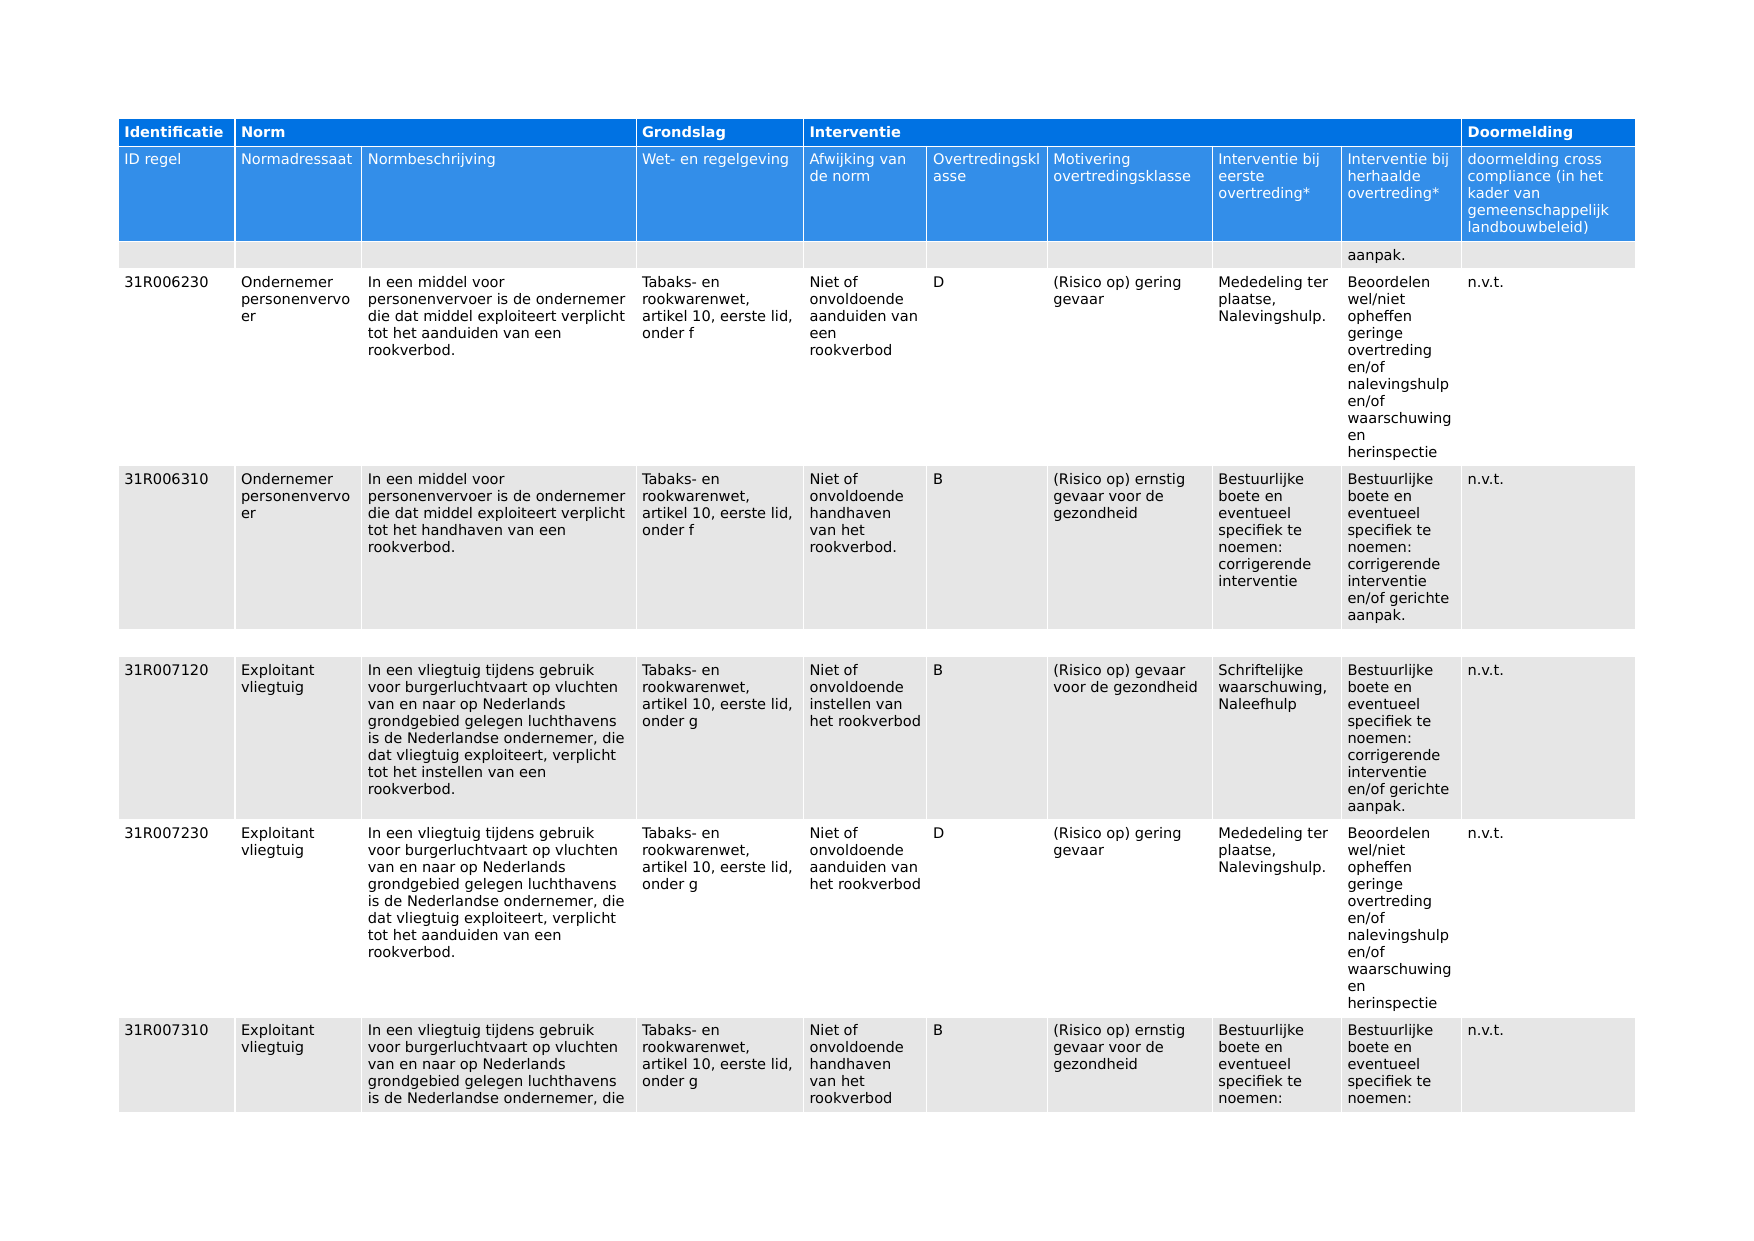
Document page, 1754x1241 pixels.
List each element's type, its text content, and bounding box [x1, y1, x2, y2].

table_cell Bestuurlijke boete en eventueel specifiek te noemen: [1342, 1018, 1461, 1112]
table_cell Exploitant vliegtuig [236, 1018, 361, 1112]
table_cell D [927, 820, 1047, 1016]
table_cell [362, 242, 636, 268]
table_cell (Risico op) gevaar voor de gezondheid [1048, 657, 1212, 819]
table_cell Niet of onvoldoende aanduiden van het rookverbod [804, 820, 926, 1016]
table_cell 31R007120 [119, 657, 234, 819]
table_cell Ondernemer personenvervoer [236, 466, 361, 629]
table_header Identificatie [119, 119, 234, 146]
table_cell [119, 630, 234, 656]
table_cell aanpak. [1342, 242, 1461, 268]
table_cell [1462, 630, 1635, 656]
table_header Norm [236, 119, 636, 146]
table_cell doormelding cross compliance (in het kader van gemeenschappelijk landbouwbeleid) [1462, 147, 1635, 241]
table_cell D [927, 269, 1047, 465]
table_cell In een middel voor personenvervoer is de ondernemer die dat middel exploiteert verplicht tot het aanduiden van een rookverbod. [362, 269, 636, 465]
table_cell Exploitant vliegtuig [236, 657, 361, 819]
table_cell Tabaks- en rookwarenwet, artikel 10, eerste lid, onder g [637, 820, 803, 1016]
table_cell Ondernemer personenvervoer [236, 269, 361, 465]
table_cell n.v.t. [1462, 1018, 1635, 1112]
table_header Grondslag [637, 119, 803, 146]
table_cell [804, 630, 926, 656]
table_cell n.v.t. [1462, 269, 1635, 465]
table_cell 31R006310 [119, 466, 234, 629]
table_cell 31R006230 [119, 269, 234, 465]
table_cell Normbeschrijving [362, 147, 636, 241]
table_cell Overtredingsklasse [927, 147, 1047, 241]
table_cell B [927, 657, 1047, 819]
table_cell n.v.t. [1462, 466, 1635, 629]
table_cell [637, 630, 803, 656]
table_cell Bestuurlijke boete en eventueel specifiek te noemen: corrigerende interventie en/of gerichte aanpak. [1342, 657, 1461, 819]
table_cell Wet- en regelgeving [637, 147, 803, 241]
table_cell [637, 242, 803, 268]
table_cell Normadressaat [236, 147, 361, 241]
table_cell n.v.t. [1462, 657, 1635, 819]
table_cell Exploitant vliegtuig [236, 820, 361, 1016]
table_cell [1342, 630, 1461, 656]
table_cell Bestuurlijke boete en eventueel specifiek te noemen: corrigerende interventie en/of gerichte aanpak. [1342, 466, 1461, 629]
table_cell Mededeling ter plaatse, Nalevingshulp. [1213, 269, 1341, 465]
table_cell [1048, 630, 1212, 656]
table_cell 31R007310 [119, 1018, 234, 1112]
table_cell B [927, 1018, 1047, 1112]
table_cell Niet of onvoldoende aanduiden van een rookverbod [804, 269, 926, 465]
table_cell n.v.t. [1462, 820, 1635, 1016]
table_cell 31R007230 [119, 820, 234, 1016]
table_cell In een middel voor personenvervoer is de ondernemer die dat middel exploiteert verplicht tot het handhaven van een rookverbod. [362, 466, 636, 629]
table_cell Motivering overtredingsklasse [1048, 147, 1212, 241]
table_cell Niet of onvoldoende handhaven van het rookverbod [804, 1018, 926, 1112]
table_cell Interventie bij eerste overtreding* [1213, 147, 1341, 241]
table_cell Beoordelen wel/niet opheffen geringe overtreding en/of nalevingshulp en/of waarschuwing en herinspectie [1342, 820, 1461, 1016]
table_cell [804, 242, 926, 268]
table_cell [236, 630, 361, 656]
table_cell In een vliegtuig tijdens gebruik voor burgerluchtvaart op vluchten van en naar op Nederlands grondgebied gelegen luchthavens is de Nederlandse ondernemer, die [362, 1018, 636, 1112]
table_cell Interventie bij herhaalde overtreding* [1342, 147, 1461, 241]
table_cell (Risico op) gering gevaar [1048, 820, 1212, 1016]
table_cell Bestuurlijke boete en eventueel specifiek te noemen: corrigerende interventie [1213, 466, 1341, 629]
table_cell [1213, 630, 1341, 656]
table_header Doormelding [1462, 119, 1635, 146]
table_cell Niet of onvoldoende instellen van het rookverbod [804, 657, 926, 819]
table_cell Mededeling ter plaatse, Nalevingshulp. [1213, 820, 1341, 1016]
table_cell Tabaks- en rookwarenwet, artikel 10, eerste lid, onder f [637, 466, 803, 629]
table_cell [1213, 242, 1341, 268]
table_cell [927, 630, 1047, 656]
table_cell (Risico op) ernstig gevaar voor de gezondheid [1048, 466, 1212, 629]
table_cell Tabaks- en rookwarenwet, artikel 10, eerste lid, onder g [637, 1018, 803, 1112]
table_cell [1462, 242, 1635, 268]
table_cell Niet of onvoldoende handhaven van het rookverbod. [804, 466, 926, 629]
table_cell B [927, 466, 1047, 629]
table_cell Tabaks- en rookwarenwet, artikel 10, eerste lid, onder f [637, 269, 803, 465]
table_header Interventie [804, 119, 1461, 146]
table_cell [236, 242, 361, 268]
table_cell (Risico op) gering gevaar [1048, 269, 1212, 465]
table_cell [362, 630, 636, 656]
table_cell Tabaks- en rookwarenwet, artikel 10, eerste lid, onder g [637, 657, 803, 819]
table_cell In een vliegtuig tijdens gebruik voor burgerluchtvaart op vluchten van en naar op Nederlands grondgebied gelegen luchthavens is de Nederlandse ondernemer, die dat vliegtuig exploiteert, verplicht tot het aanduiden van een rookverbod. [362, 820, 636, 1016]
table_cell Beoordelen wel/niet opheffen geringe overtreding en/of nalevingshulp en/of waarschuwing en herinspectie [1342, 269, 1461, 465]
table_cell In een vliegtuig tijdens gebruik voor burgerluchtvaart op vluchten van en naar op Nederlands grondgebied gelegen luchthavens is de Nederlandse ondernemer, die dat vliegtuig exploiteert, verplicht tot het instellen van een rookverbod. [362, 657, 636, 819]
table_cell [927, 242, 1047, 268]
table_cell [1048, 242, 1212, 268]
table_cell Schriftelijke waarschuwing, Naleefhulp [1213, 657, 1341, 819]
table_cell (Risico op) ernstig gevaar voor de gezondheid [1048, 1018, 1212, 1112]
table_cell Afwijking van de norm [804, 147, 926, 241]
table_cell ID regel [119, 147, 234, 241]
table_cell [119, 242, 234, 268]
table_cell Bestuurlijke boete en eventueel specifiek te noemen: [1213, 1018, 1341, 1112]
